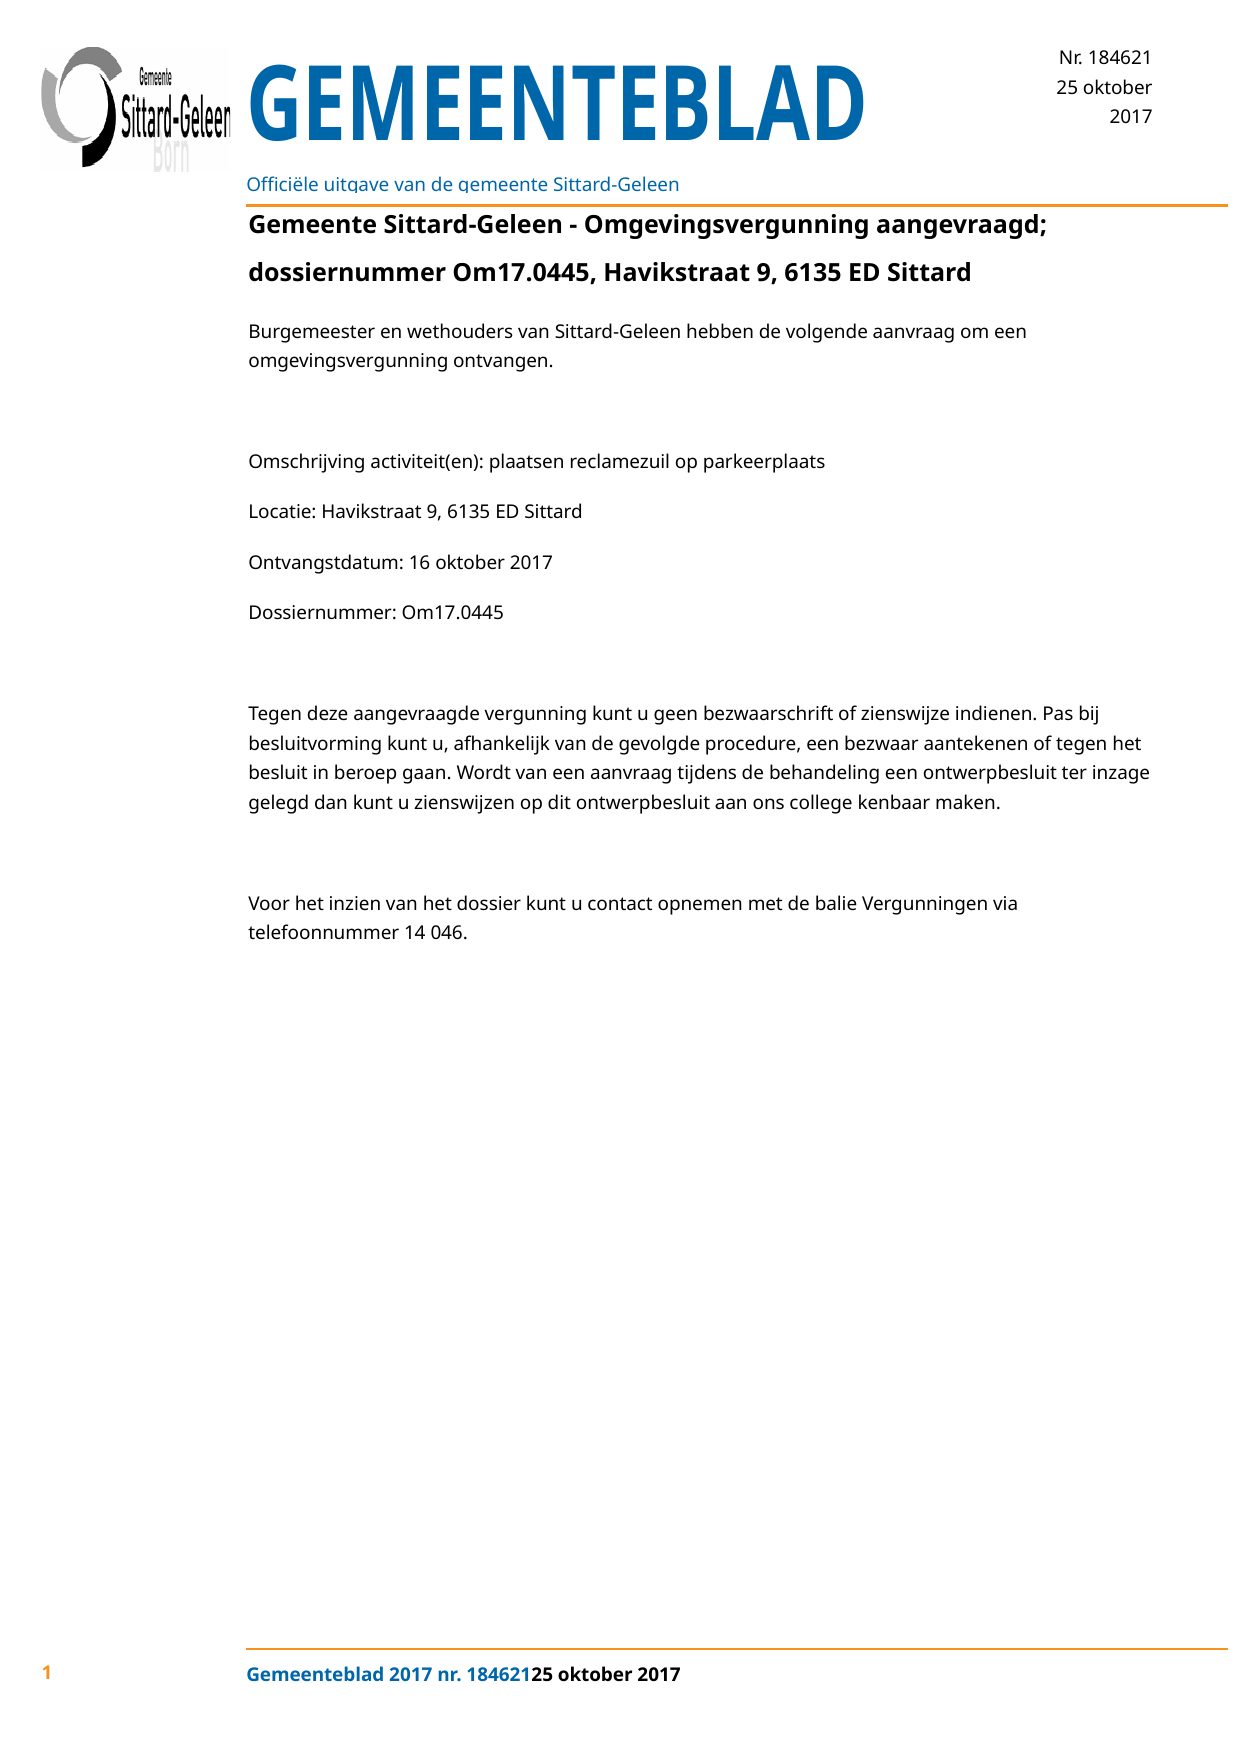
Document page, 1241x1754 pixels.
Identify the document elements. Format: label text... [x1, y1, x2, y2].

text Dossiernummer: Om17.0445 [248, 599, 1152, 625]
text Omschrijving activiteit(en): plaatsen reclamezuil op parkeerplaats [248, 448, 1152, 474]
picture [41, 47, 231, 172]
text Burgemeester en wethouders van Sittard-Geleen hebben de volgende aanvraag om een omgevingsvergunning ontvangen. [248, 318, 1152, 373]
text Tegen deze aangevraagde vergunning kunt u geen bezwaarschrift of zienswijze indienen. Pas bij besluitvorming kunt u, afhankelijk van de gevolgde procedure, een bezwaar aantekenen of tegen het besluit in beroep gaan. Wordt van een aanvraag tijdens de behandeling een ontwerpbesluit ter inzage gelegd dan kunt u zienswijzen op dit ontwerpbesluit aan ons college kenbaar maken. [248, 700, 1152, 815]
text Locatie: Havikstraat 9, 6135 ED Sittard [248, 499, 1152, 524]
text Ontvangstdatum: 16 oktober 2017 [248, 549, 1152, 575]
text Gemeente Sittard-Geleen - Omgevingsvergunning aangevraagd; dossiernummer Om17.0445, Havikstraat 9, 6135 ED Sittard [248, 207, 1152, 288]
text Voor het inzien van het dossier kunt u contact opnemen met de balie Vergunningen via telefoonnummer 14 046. [248, 890, 1152, 945]
